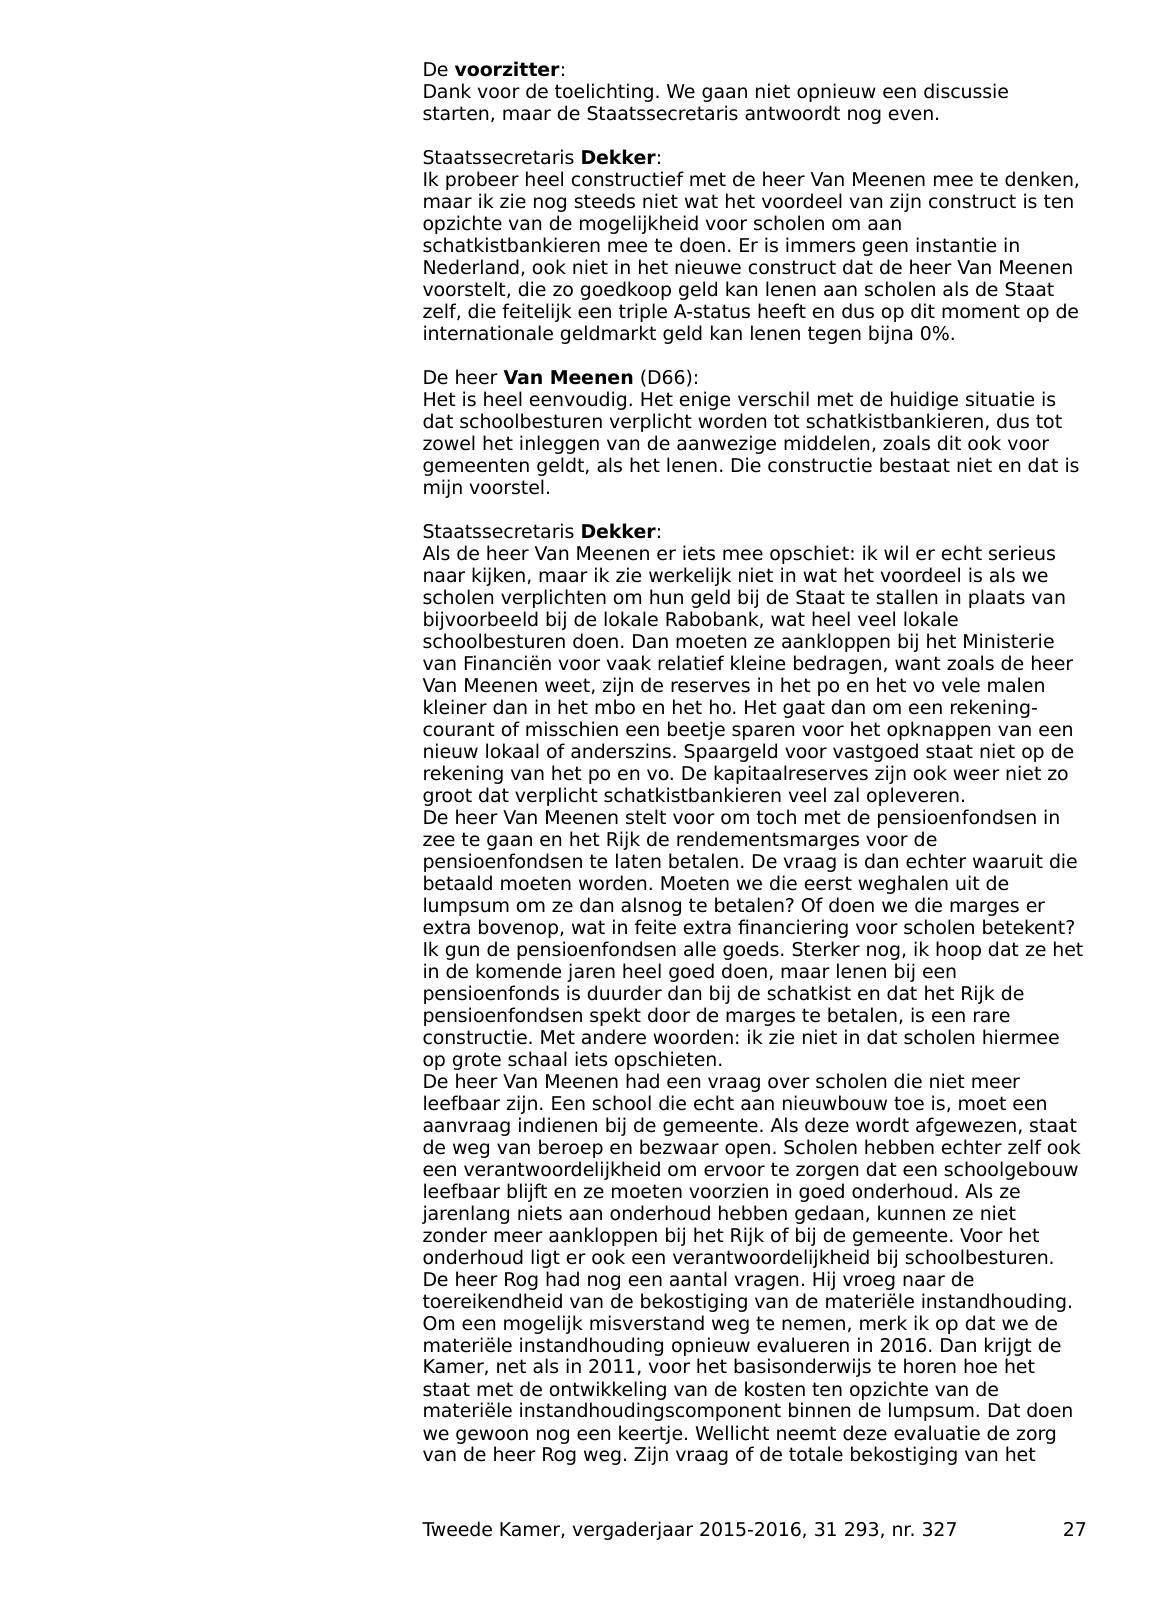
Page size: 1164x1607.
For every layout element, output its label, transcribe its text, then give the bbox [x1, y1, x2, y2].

text De voorzitter: [422, 59, 1087, 81]
text De heer Van Meenen had een vraag over scholen die niet meer leefbaar zijn. Een school die echt aan nieuwbouw toe is, moet een aanvraag indienen bij de gemeente. Als deze wordt afgewezen, staat de weg van beroep en bezwaar open. Scholen hebben echter zelf ook een verantwoordelijkheid om ervoor te zorgen dat een schoolgebouw leefbaar blijft en ze moeten voorzien in goed onderhoud. Als ze jarenlang niets aan onderhoud hebben gedaan, kunnen ze niet zonder meer aankloppen bij het Rijk of bij de gemeente. Voor het onderhoud ligt er ook een verantwoordelijkheid bij schoolbesturen. [422, 1071, 1087, 1268]
text Het is heel eenvoudig. Het enige verschil met de huidige situatie is dat schoolbesturen verplicht worden tot schatkistbankieren, dus tot zowel het inleggen van de aanwezige middelen, zoals dit ook voor gemeenten geldt, als het lenen. Die constructie bestaat niet en dat is mijn voorstel. [422, 389, 1087, 499]
text Ik probeer heel constructief met de heer Van Meenen mee te denken, maar ik zie nog steeds niet wat het voordeel van zijn construct is ten opzichte van de mogelijkheid voor scholen om aan schatkistbankieren mee te doen. Er is immers geen instantie in Nederland, ook niet in het nieuwe construct dat de heer Van Meenen voorstelt, die zo goedkoop geld kan lenen aan scholen als de Staat zelf, die feitelijk een triple A-status heeft en dus op dit moment op de internationale geldmarkt geld kan lenen tegen bijna 0%. [422, 169, 1087, 345]
text De heer Van Meenen stelt voor om toch met de pensioenfondsen in zee te gaan en het Rijk de rendementsmarges voor de pensioenfondsen te laten betalen. De vraag is dan echter waaruit die betaald moeten worden. Moeten we die eerst weghalen uit de lumpsum om ze dan alsnog te betalen? Of doen we die marges er extra bovenop, wat in feite extra financiering voor scholen betekent? Ik gun de pensioenfondsen alle goeds. Sterker nog, ik hoop dat ze het in de komende jaren heel goed doen, maar lenen bij een pensioenfonds is duurder dan bij de schatkist en dat het Rijk de pensioenfondsen spekt door de marges te betalen, is een rare constructie. Met andere woorden: ik zie niet in dat scholen hiermee op grote schaal iets opschieten. [422, 807, 1087, 1071]
text Als de heer Van Meenen er iets mee opschiet: ik wil er echt serieus naar kijken, maar ik zie werkelijk niet in wat het voordeel is als we scholen verplichten om hun geld bij de Staat te stallen in plaats van bijvoorbeeld bij de lokale Rabobank, wat heel veel lokale schoolbesturen doen. Dan moeten ze aankloppen bij het Ministerie van Financiën voor vaak relatief kleine bedragen, want zoals de heer Van Meenen weet, zijn de reserves in het po en het vo vele malen kleiner dan in het mbo en het ho. Het gaat dan om een rekening-courant of misschien een beetje sparen voor het opknappen van een nieuw lokaal of anderszins. Spaargeld voor vastgoed staat niet op de rekening van het po en vo. De kapitaalreserves zijn ook weer niet zo groot dat verplicht schatkistbankieren veel zal opleveren. [422, 543, 1087, 807]
text De heer Van Meenen (D66): [422, 367, 1087, 389]
text De heer Rog had nog een aantal vragen. Hij vroeg naar de toereikendheid van de bekostiging van de materiële instandhouding. Om een mogelijk misverstand weg te nemen, merk ik op dat we de materiële instandhouding opnieuw evalueren in 2016. Dan krijgt de Kamer, net als in 2011, voor het basisonderwijs te horen hoe het staat met de ontwikkeling van de kosten ten opzichte van de materiële instandhoudingscomponent binnen de lumpsum. Dat doen we gewoon nog een keertje. Wellicht neemt deze evaluatie de zorg van de heer Rog weg. Zijn vraag of de totale bekostiging van het [422, 1268, 1087, 1466]
text Staatssecretaris Dekker: [422, 147, 1087, 169]
text Dank voor de toelichting. We gaan niet opnieuw een discussie starten, maar de Staatssecretaris antwoordt nog even. [422, 81, 1087, 125]
text Staatssecretaris Dekker: [422, 521, 1087, 543]
